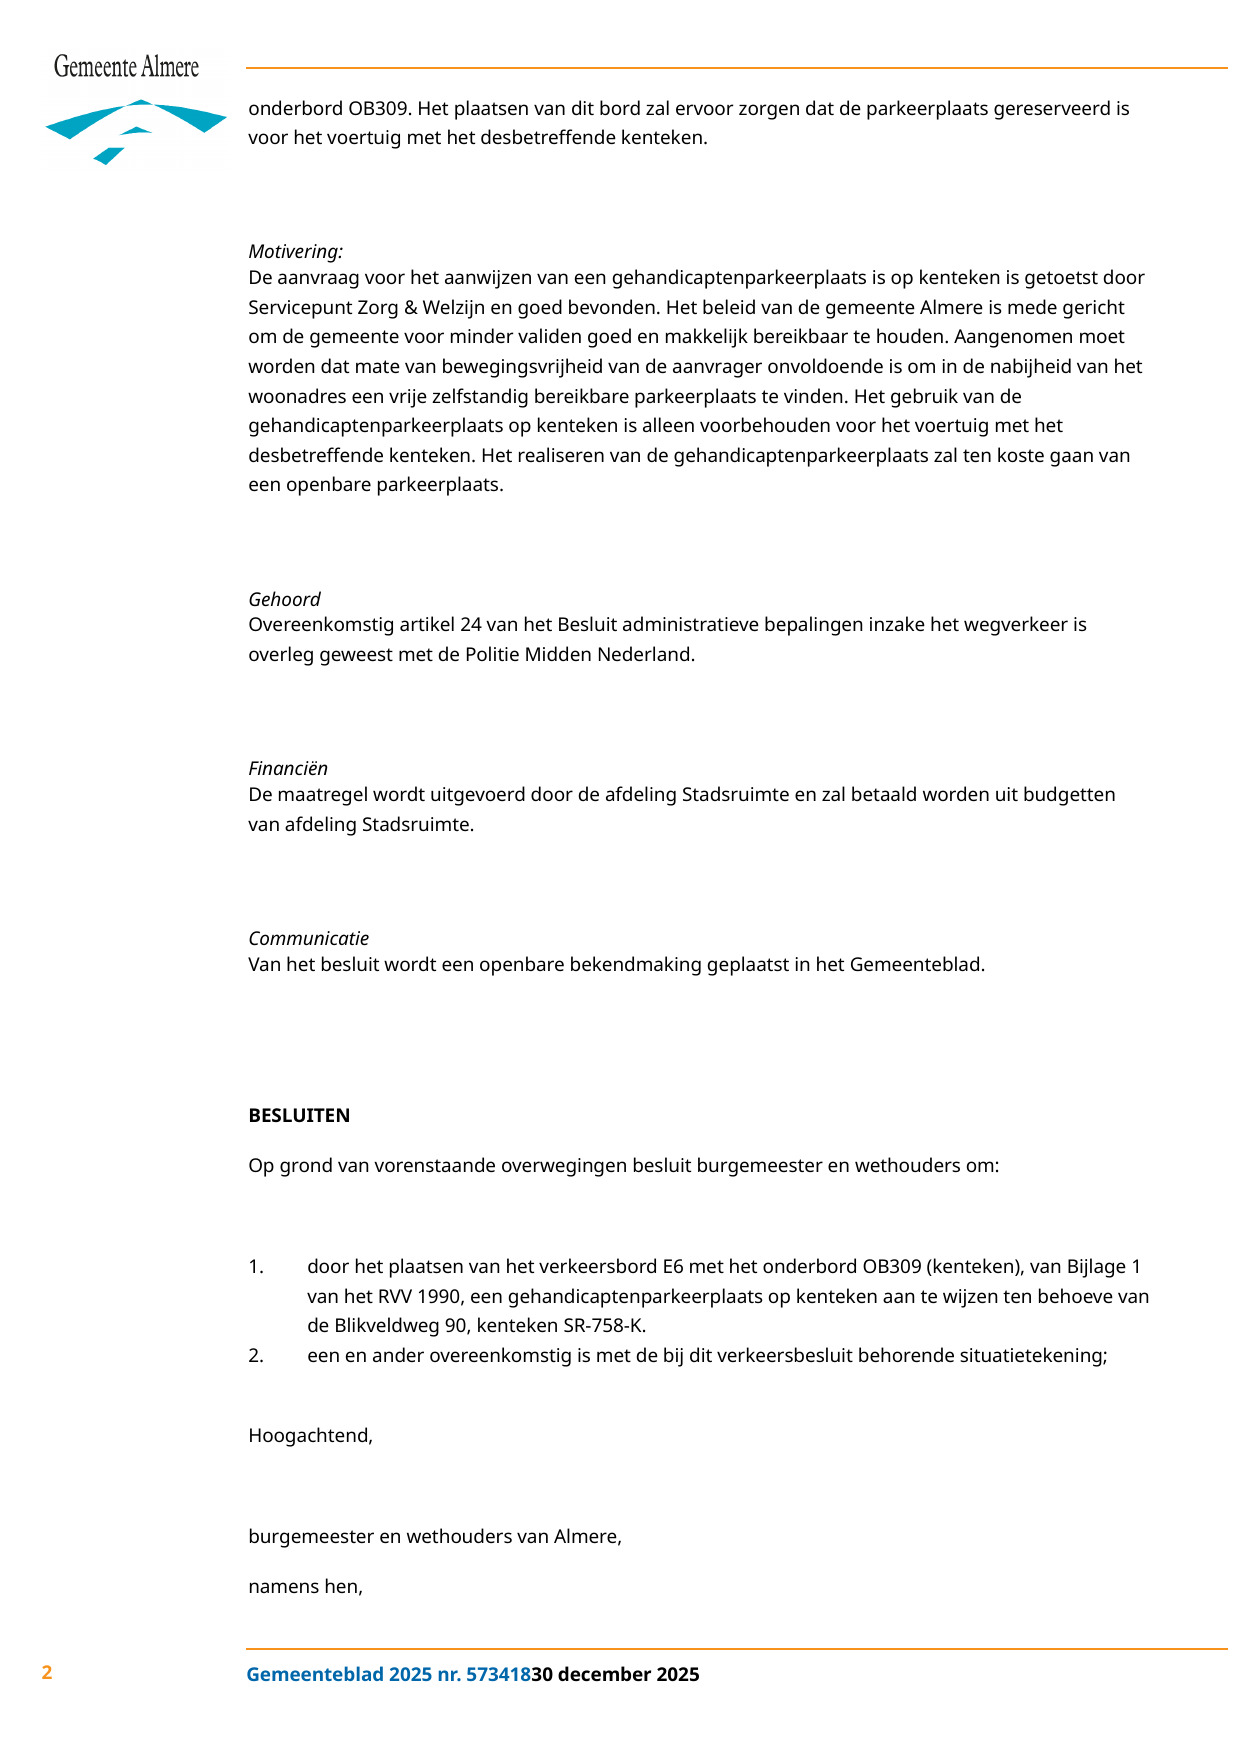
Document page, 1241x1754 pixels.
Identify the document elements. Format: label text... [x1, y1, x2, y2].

text namens hen, [248, 1573, 1152, 1599]
text Overeenkomstig artikel 24 van het Besluit administratieve bepalingen inzake het wegverkeer is overleg geweest met de Politie Midden Nederland. [248, 612, 1152, 667]
text Motivering: [248, 239, 1152, 264]
text De aanvraag voor het aanwijzen van een gehandicaptenparkeerplaats is op kenteken is getoetst door Servicepunt Zorg & Welzijn en goed bevonden. Het beleid van de gemeente Almere is mede gericht om de gemeente voor minder validen goed en makkelijk bereikbaar te houden. Aangenomen moet worden dat mate van bewegingsvrijheid van de aanvrager onvoldoende is om in de nabijheid van het woonadres een vrije zelfstandig bereikbare parkeerplaats te vinden. Het gebruik van de gehandicaptenparkeerplaats op kenteken is alleen voorbehouden voor het voertuig met het desbetreffende kenteken. Het realiseren van de gehandicaptenparkeerplaats zal ten koste gaan van een openbare parkeerplaats. [248, 264, 1152, 497]
text De maatregel wordt uitgevoerd door de afdeling Stadsruimte en zal betaald worden uit budgetten van afdeling Stadsruimte. [248, 781, 1152, 837]
text onderbord OB309. Het plaatsen van dit bord zal ervoor zorgen dat de parkeerplaats gereserveerd is voor het voertuig met het desbetreffende kenteken. [248, 95, 1152, 150]
text Communicatie [248, 925, 1152, 951]
picture [41, 47, 231, 172]
text Gehoord [248, 586, 1152, 612]
text BESLUITEN [248, 1102, 1152, 1128]
list door het plaatsen van het verkeersbord E6 met het onderbord OB309 (kenteken), van Bijlage 1 van het RVV 1990, een gehandicaptenparkeerplaats op kenteken aan te wijzen ten behoeve van de Blikveldweg 90, kenteken SR-758-K. [248, 1253, 1152, 1338]
list een en ander overeenkomstig is met de bij dit verkeersbesluit behorende situatietekening; [248, 1342, 1152, 1368]
text Hoogachtend, [248, 1422, 1152, 1448]
text burgemeester en wethouders van Almere, [248, 1523, 1152, 1549]
text Financiën [248, 756, 1152, 781]
text Op grond van vorenstaande overwegingen besluit burgemeester en wethouders om: [248, 1153, 1152, 1178]
text Van het besluit wordt een openbare bekendmaking geplaatst in het Gemeenteblad. [248, 951, 1152, 977]
